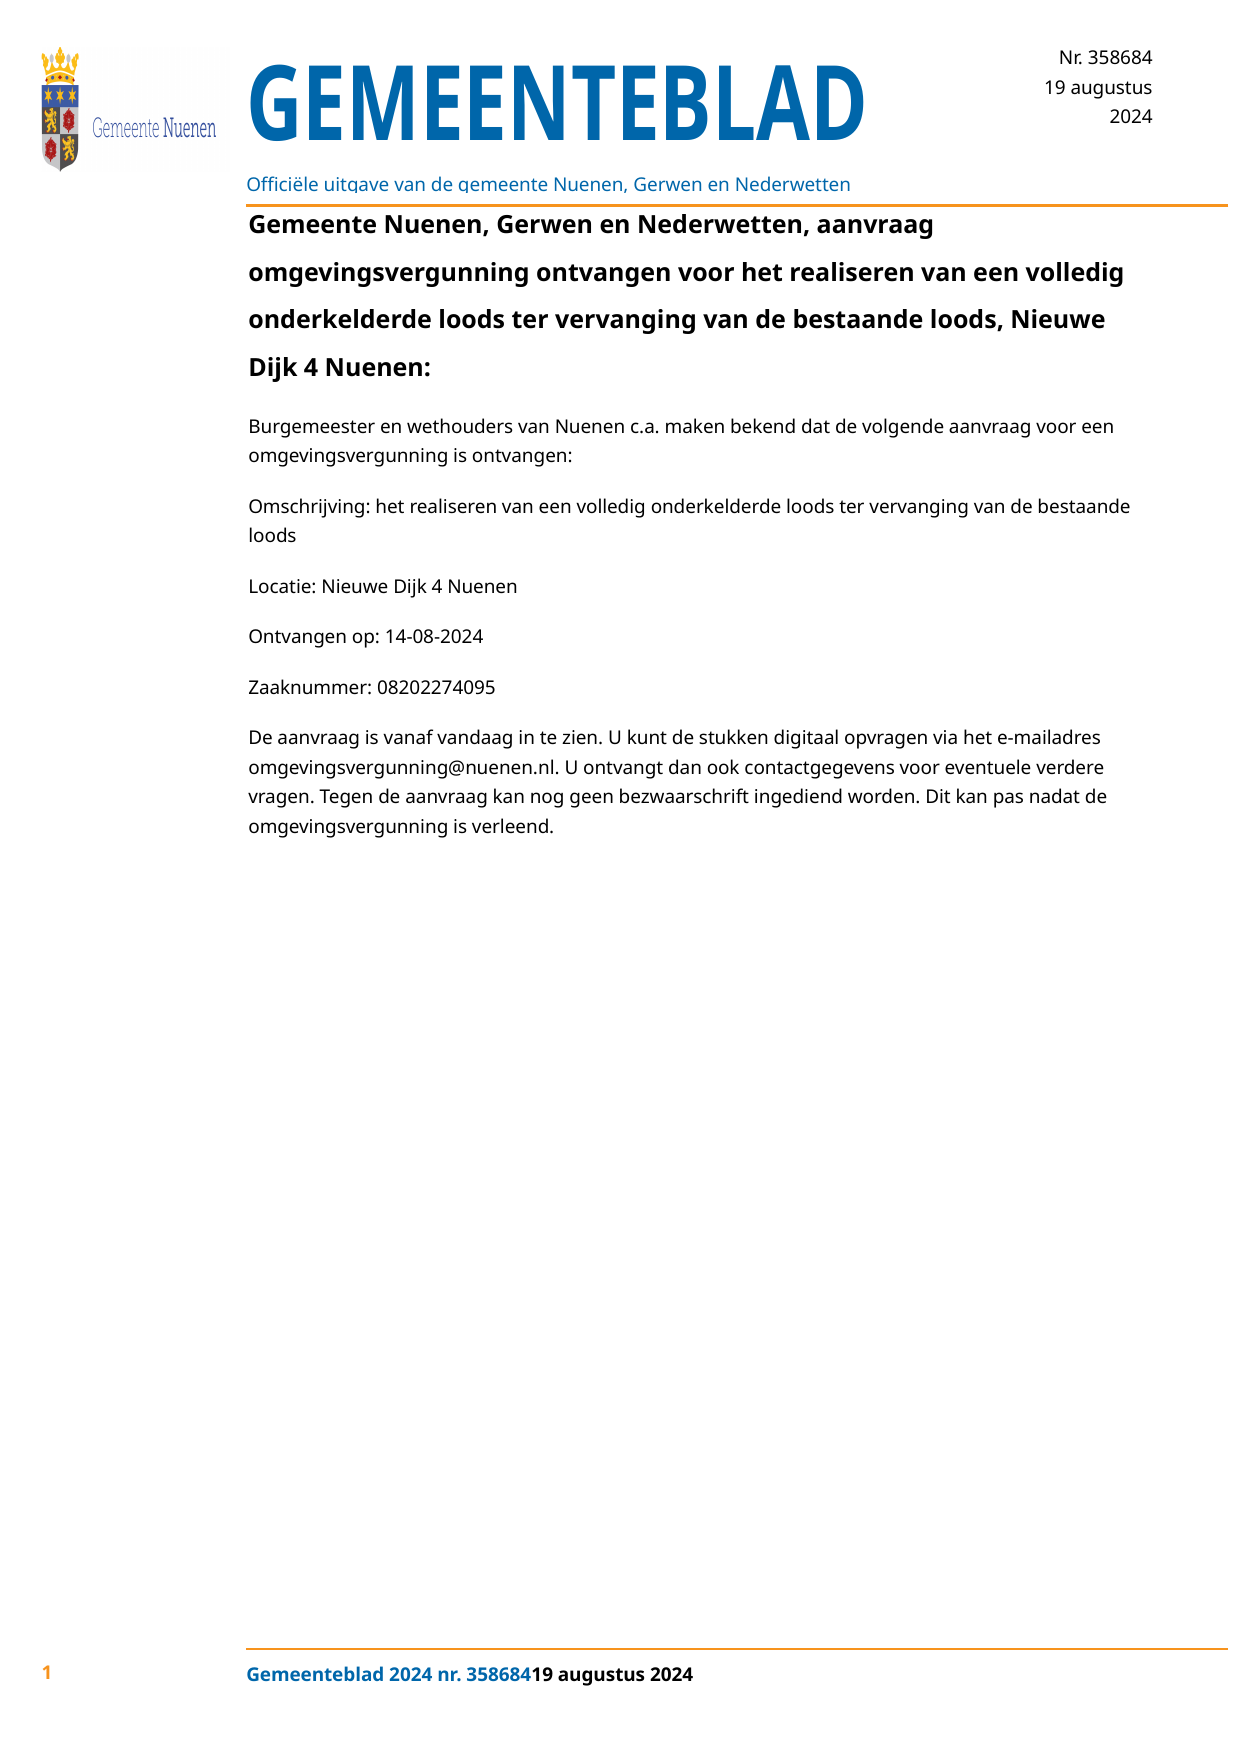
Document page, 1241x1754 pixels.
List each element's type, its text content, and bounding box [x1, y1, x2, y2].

text Gemeente Nuenen, Gerwen en Nederwetten, aanvraag omgevingsvergunning ontvangen voor het realiseren van een volledig onderkelderde loods ter vervanging van de bestaande loods, Nieuwe Dijk 4 Nuenen: [248, 207, 1152, 384]
text De aanvraag is vanaf vandaag in te zien. U kunt de stukken digitaal opvragen via het e-mailadres omgevingsvergunning@nuenen.nl. U ontvangt dan ook contactgegevens voor eventuele verdere vragen. Tegen de aanvraag kan nog geen bezwaarschrift ingediend worden. Dit kan pas nadat de omgevingsvergunning is verleend. [248, 724, 1152, 839]
picture [41, 47, 231, 172]
text Omschrijving: het realiseren van een volledig onderkelderde loods ter vervanging van de bestaande loods [248, 493, 1152, 548]
text Locatie: Nieuwe Dijk 4 Nuenen [248, 573, 1152, 599]
text Burgemeester en wethouders van Nuenen c.a. maken bekend dat de volgende aanvraag voor een omgevingsvergunning is ontvangen: [248, 413, 1152, 468]
text Ontvangen op: 14-08-2024 [248, 623, 1152, 649]
text Zaaknummer: 08202274095 [248, 674, 1152, 700]
